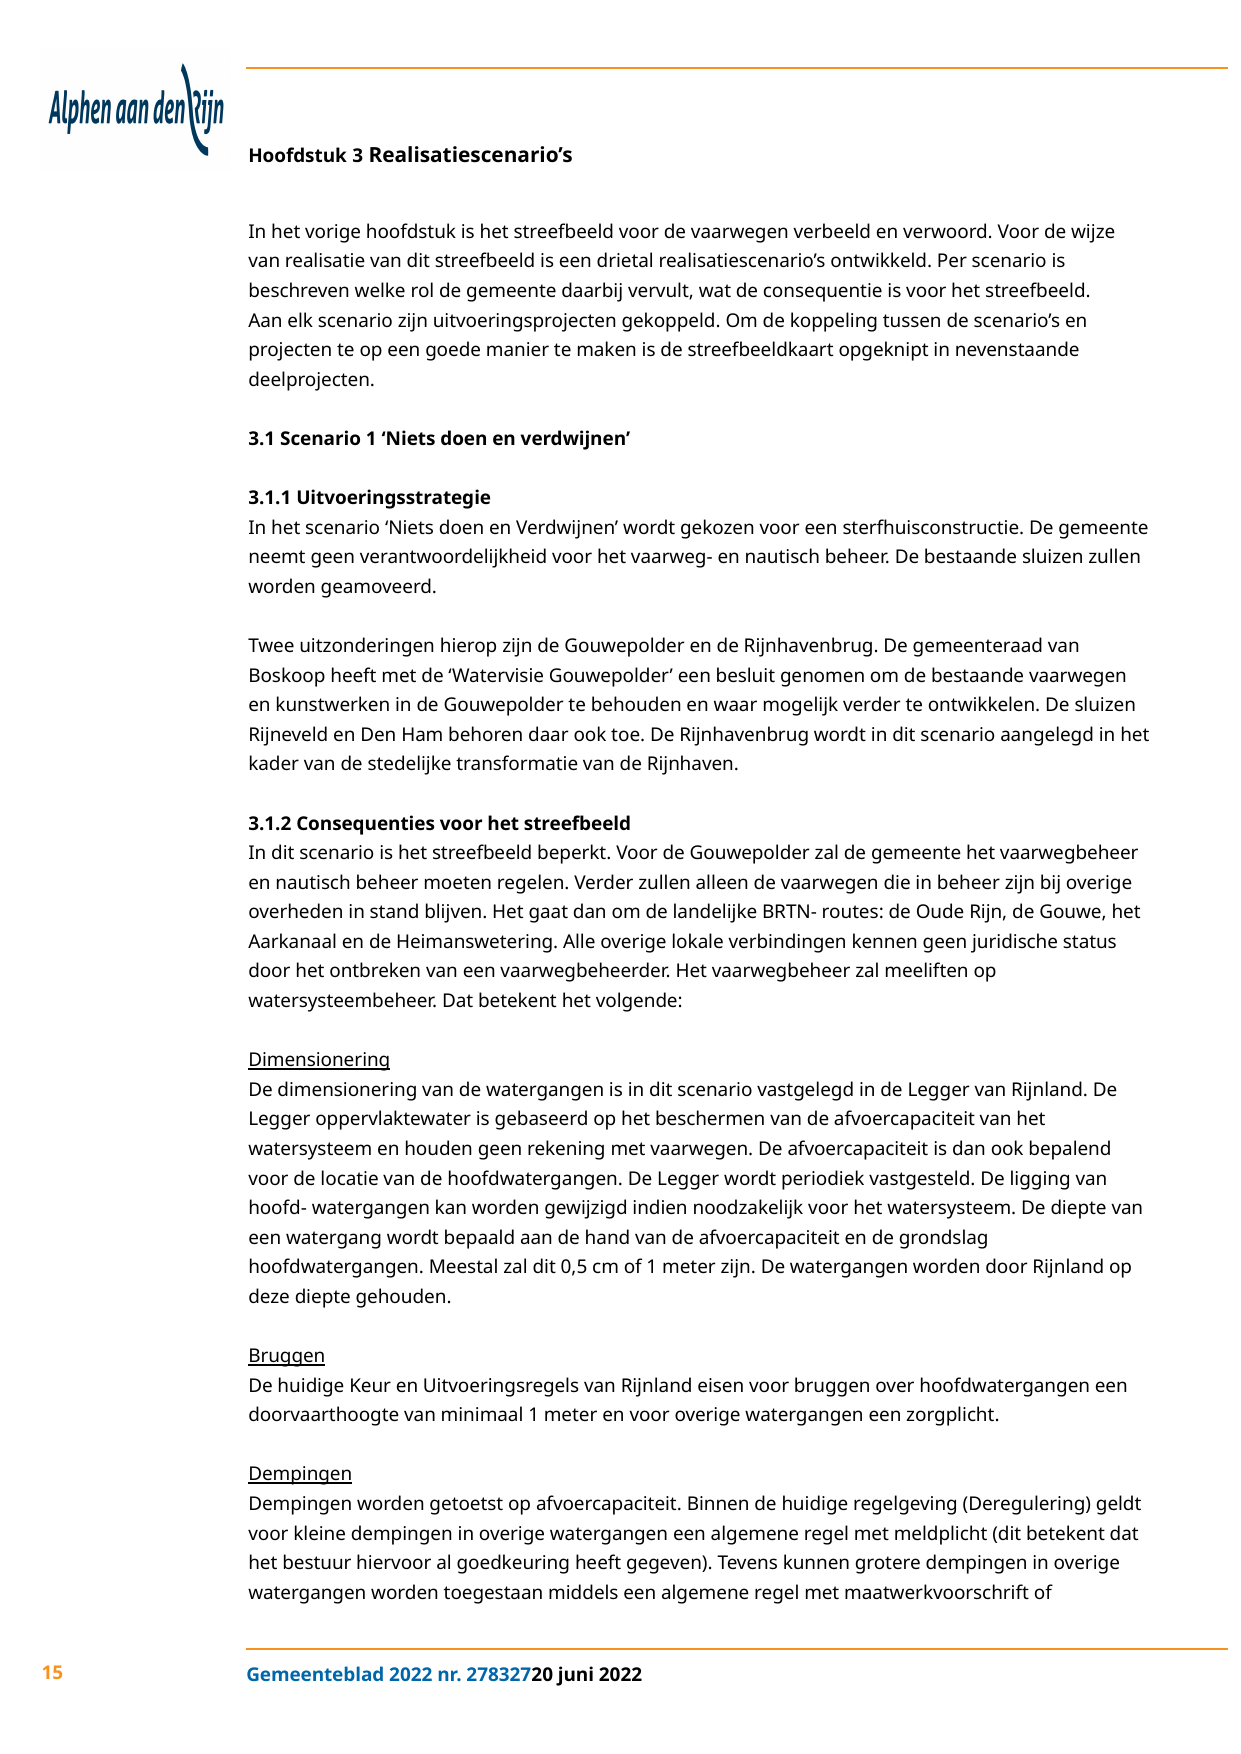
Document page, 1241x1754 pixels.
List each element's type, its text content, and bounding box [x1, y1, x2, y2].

text 3.1 Scenario 1 ‘Niets doen en verdwijnen’ [248, 425, 1152, 451]
text 3.1.2 Consequenties voor het streefbeeld [248, 810, 1152, 836]
text Twee uitzonderingen hierop zijn de Gouwepolder en de Rijnhavenbrug. De gemeenteraad van Boskoop heeft met de ‘Watervisie Gouwepolder’ een besluit genomen om de bestaande vaarwegen en kunstwerken in de Gouwepolder te behouden en waar mogelijk verder te ontwikkelen. De sluizen Rijneveld en Den Ham behoren daar ook toe. De Rijnhavenbrug wordt in dit scenario aangelegd in het kader van de stedelijke transformatie van de Rijnhaven. [248, 632, 1152, 776]
text 3.1.1 Uitvoeringsstrategie [248, 484, 1152, 510]
text De huidige Keur en Uitvoeringsregels van Rijnland eisen voor bruggen over hoofdwatergangen een doorvaarthoogte van minimaal 1 meter en voor overige watergangen een zorgplicht. [248, 1372, 1152, 1427]
text In dit scenario is het streefbeeld beperkt. Voor de Gouwepolder zal de gemeente het vaarwegbeheer en nautisch beheer moeten regelen. Verder zullen alleen de vaarwegen die in beheer zijn bij overige overheden in stand blijven. Het gaat dan om de landelijke BRTN- routes: de Oude Rijn, de Gouwe, het Aarkanaal en de Heimanswetering. Alle overige lokale verbindingen kennen geen juridische status door het ontbreken van een vaarwegbeheerder. Het vaarwegbeheer zal meeliften op watersysteembeheer. Dat betekent het volgende: [248, 839, 1152, 1013]
text Hoofdstuk 3 Realisatiescenario’s [248, 140, 1152, 169]
picture [41, 47, 231, 172]
text Bruggen [248, 1342, 1152, 1368]
text Dempingen worden getoetst op afvoercapaciteit. Binnen de huidige regelgeving (Deregulering) geldt voor kleine dempingen in overige watergangen een algemene regel met meldplicht (dit betekent dat het bestuur hiervoor al goedkeuring heeft gegeven). Tevens kunnen grotere dempingen in overige watergangen worden toegestaan middels een algemene regel met maatwerkvoorschrift of [248, 1490, 1152, 1605]
text Aan elk scenario zijn uitvoeringsprojecten gekoppeld. Om de koppeling tussen de scenario’s en projecten te op een goede manier te maken is de streefbeeldkaart opgeknipt in nevenstaande deelprojecten. [248, 307, 1152, 392]
text In het vorige hoofdstuk is het streefbeeld voor de vaarwegen verbeeld en verwoord. Voor de wijze van realisatie van dit streefbeeld is een drietal realisatiescenario’s ontwikkeld. Per scenario is beschreven welke rol de gemeente daarbij vervult, wat de consequentie is voor het streefbeeld. [248, 218, 1152, 303]
text In het scenario ‘Niets doen en Verdwijnen’ wordt gekozen voor een sterfhuisconstructie. De gemeente neemt geen verantwoordelijkheid voor het vaarweg- en nautisch beheer. De bestaande sluizen zullen worden geamoveerd. [248, 514, 1152, 599]
text Dempingen [248, 1461, 1152, 1486]
text Dimensionering [248, 1046, 1152, 1072]
text De dimensionering van de watergangen is in dit scenario vastgelegd in de Legger van Rijnland. De Legger oppervlaktewater is gebaseerd op het beschermen van de afvoercapaciteit van het watersysteem en houden geen rekening met vaarwegen. De afvoercapaciteit is dan ook bepalend voor de locatie van de hoofdwatergangen. De Legger wordt periodiek vastgesteld. De ligging van hoofd- watergangen kan worden gewijzigd indien noodzakelijk voor het watersysteem. De diepte van een watergang wordt bepaald aan de hand van de afvoercapaciteit en de grondslag hoofdwatergangen. Meestal zal dit 0,5 cm of 1 meter zijn. De watergangen worden door Rijnland op deze diepte gehouden. [248, 1076, 1152, 1309]
